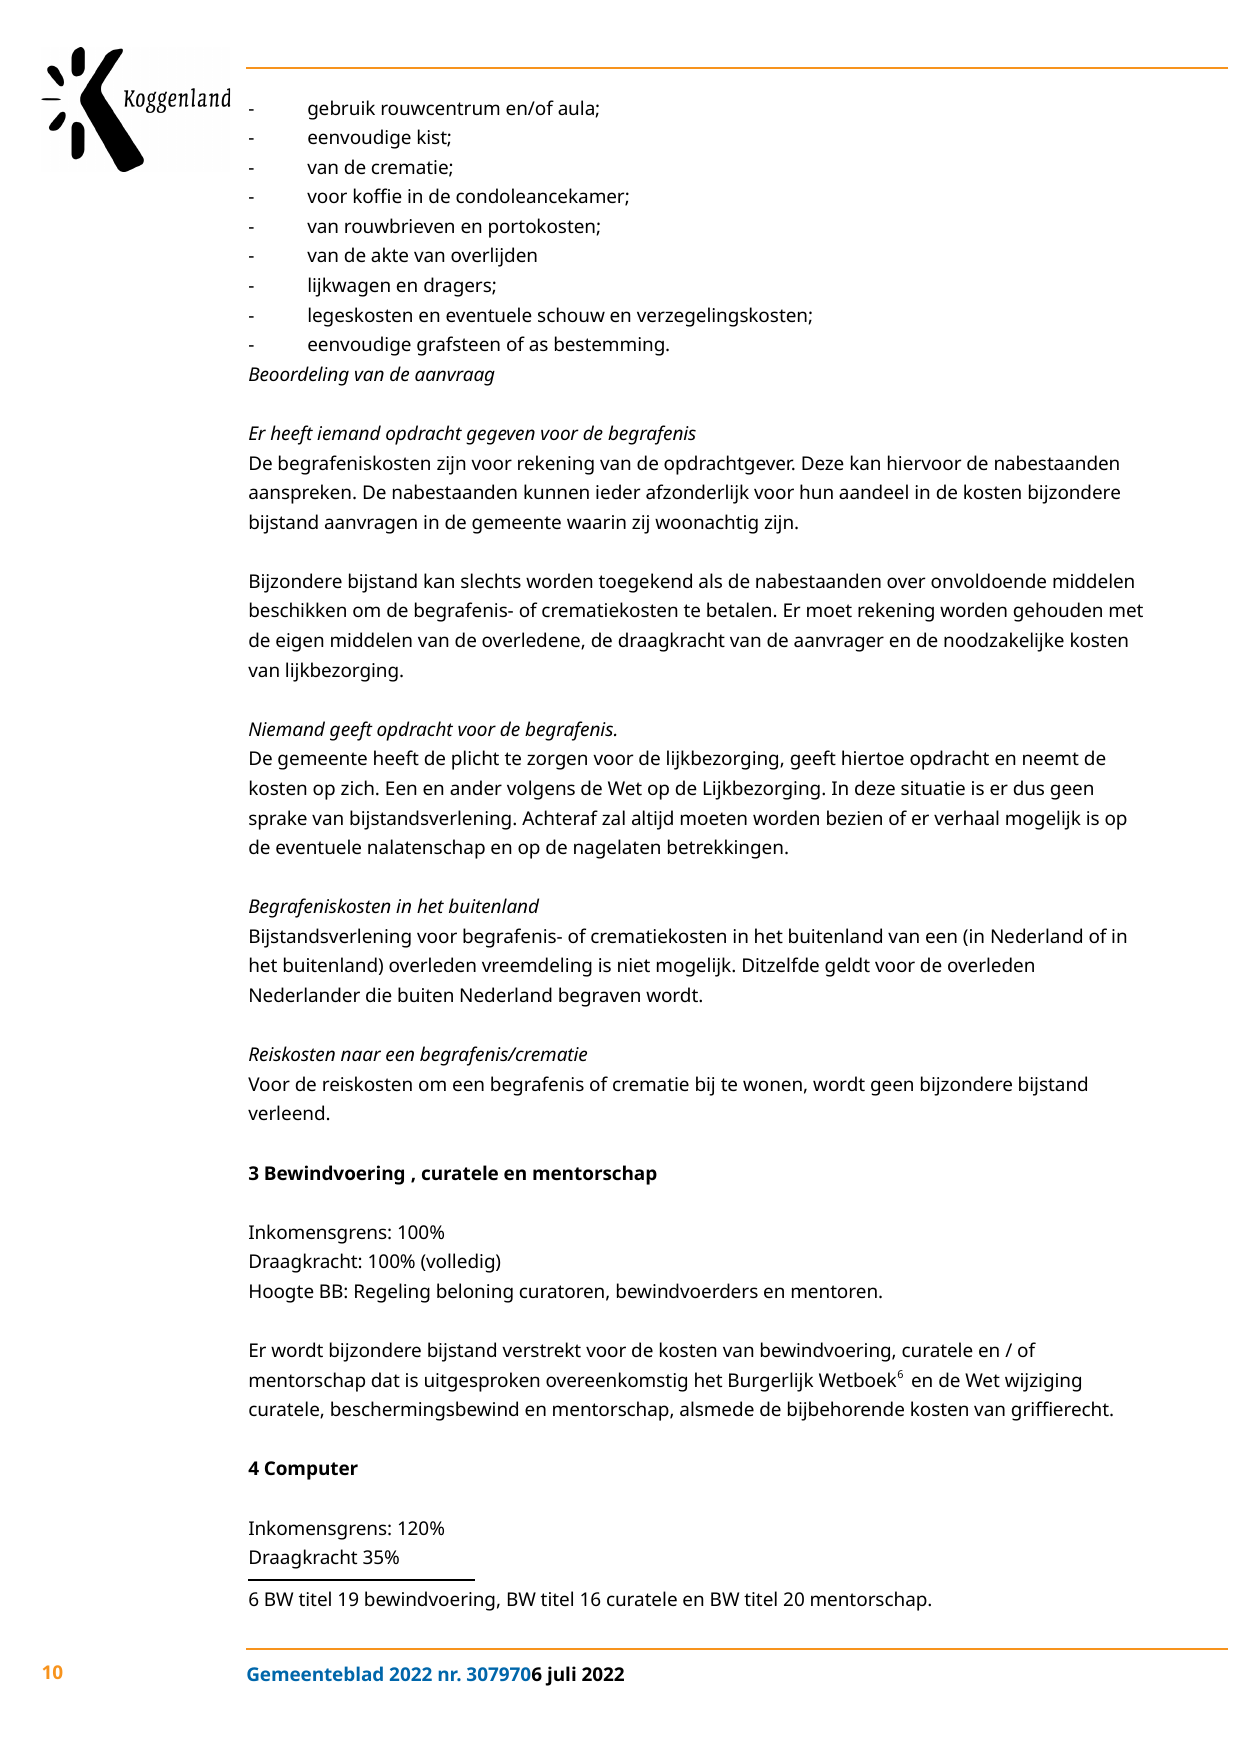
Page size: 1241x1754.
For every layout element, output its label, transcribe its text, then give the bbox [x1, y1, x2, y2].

text Begrafeniskosten in het buitenland [248, 893, 1152, 919]
text Hoogte BB: Regeling beloning curatoren, bewindvoerders en mentoren. [248, 1278, 1152, 1304]
text Reiskosten naar een begrafenis/crematie [248, 1041, 1152, 1067]
text Bijzondere bijstand kan slechts worden toegekend als de nabestaanden over onvoldoende middelen beschikken om de begrafenis- of crematiekosten te betalen. Er moet rekening worden gehouden met de eigen middelen van de overledene, de draagkracht van de aanvrager en de noodzakelijke kosten van lijkbezorging. [248, 568, 1152, 683]
text Er heeft iemand opdracht gegeven voor de begrafenis [248, 420, 1152, 446]
list lijkwagen en dragers; [248, 272, 1152, 298]
list eenvoudige grafsteen of as bestemming. [248, 331, 1152, 357]
text Er wordt bijzondere bijstand verstrekt voor de kosten van bewindvoering, curatele en / of mentorschap dat is uitgesproken overeenkomstig het Burgerlijk Wetboek en de Wet wijziging curatele, beschermingsbewind en mentorschap, alsmede de bijbehorende kosten van griffierecht. [248, 1337, 1152, 1422]
list van de akte van overlijden [248, 243, 1152, 268]
text 3 Bewindvoering , curatele en mentorschap [248, 1160, 1152, 1186]
text Inkomensgrens: 120% [248, 1515, 1152, 1541]
text Niemand geeft opdracht voor de begrafenis. [248, 716, 1152, 742]
list gebruik rouwcentrum en/of aula; [248, 95, 1152, 121]
list van rouwbrieven en portokosten; [248, 213, 1152, 239]
text Voor de reiskosten om een begrafenis of crematie bij te wonen, wordt geen bijzondere bijstand verleend. [248, 1071, 1152, 1126]
list legeskosten en eventuele schouw en verzegelingskosten; [248, 302, 1152, 328]
text BW titel 19 bewindvoering, BW titel 16 curatele en BW titel 20 mentorschap. [248, 1586, 1152, 1612]
list voor koffie in de condoleancekamer; [248, 183, 1152, 209]
text De begrafeniskosten zijn voor rekening van de opdrachtgever. Deze kan hiervoor de nabestaanden aanspreken. De nabestaanden kunnen ieder afzonderlijk voor hun aandeel in de kosten bijzondere bijstand aanvragen in de gemeente waarin zij woonachtig zijn. [248, 450, 1152, 535]
text Bijstandsverlening voor begrafenis- of crematiekosten in het buitenland van een (in Nederland of in het buitenland) overleden vreemdeling is niet mogelijk. Ditzelfde geldt voor de overleden Nederlander die buiten Nederland begraven wordt. [248, 923, 1152, 1008]
text De gemeente heeft de plicht te zorgen voor de lijkbezorging, geeft hiertoe opdracht en neemt de kosten op zich. Een en ander volgens de Wet op de Lijkbezorging. In deze situatie is er dus geen sprake van bijstandsverlening. Achteraf zal altijd moeten worden bezien of er verhaal mogelijk is op de eventuele nalatenschap en op de nagelaten betrekkingen. [248, 746, 1152, 860]
text Draagkracht 35% [248, 1544, 1152, 1570]
text Beoordeling van de aanvraag [248, 361, 1152, 387]
list eenvoudige kist; [248, 124, 1152, 150]
picture [41, 47, 231, 172]
list van de crematie; [248, 154, 1152, 180]
text Draagkracht: 100% (volledig) [248, 1248, 1152, 1274]
text 4 Computer [248, 1456, 1152, 1481]
text Inkomensgrens: 100% [248, 1219, 1152, 1245]
